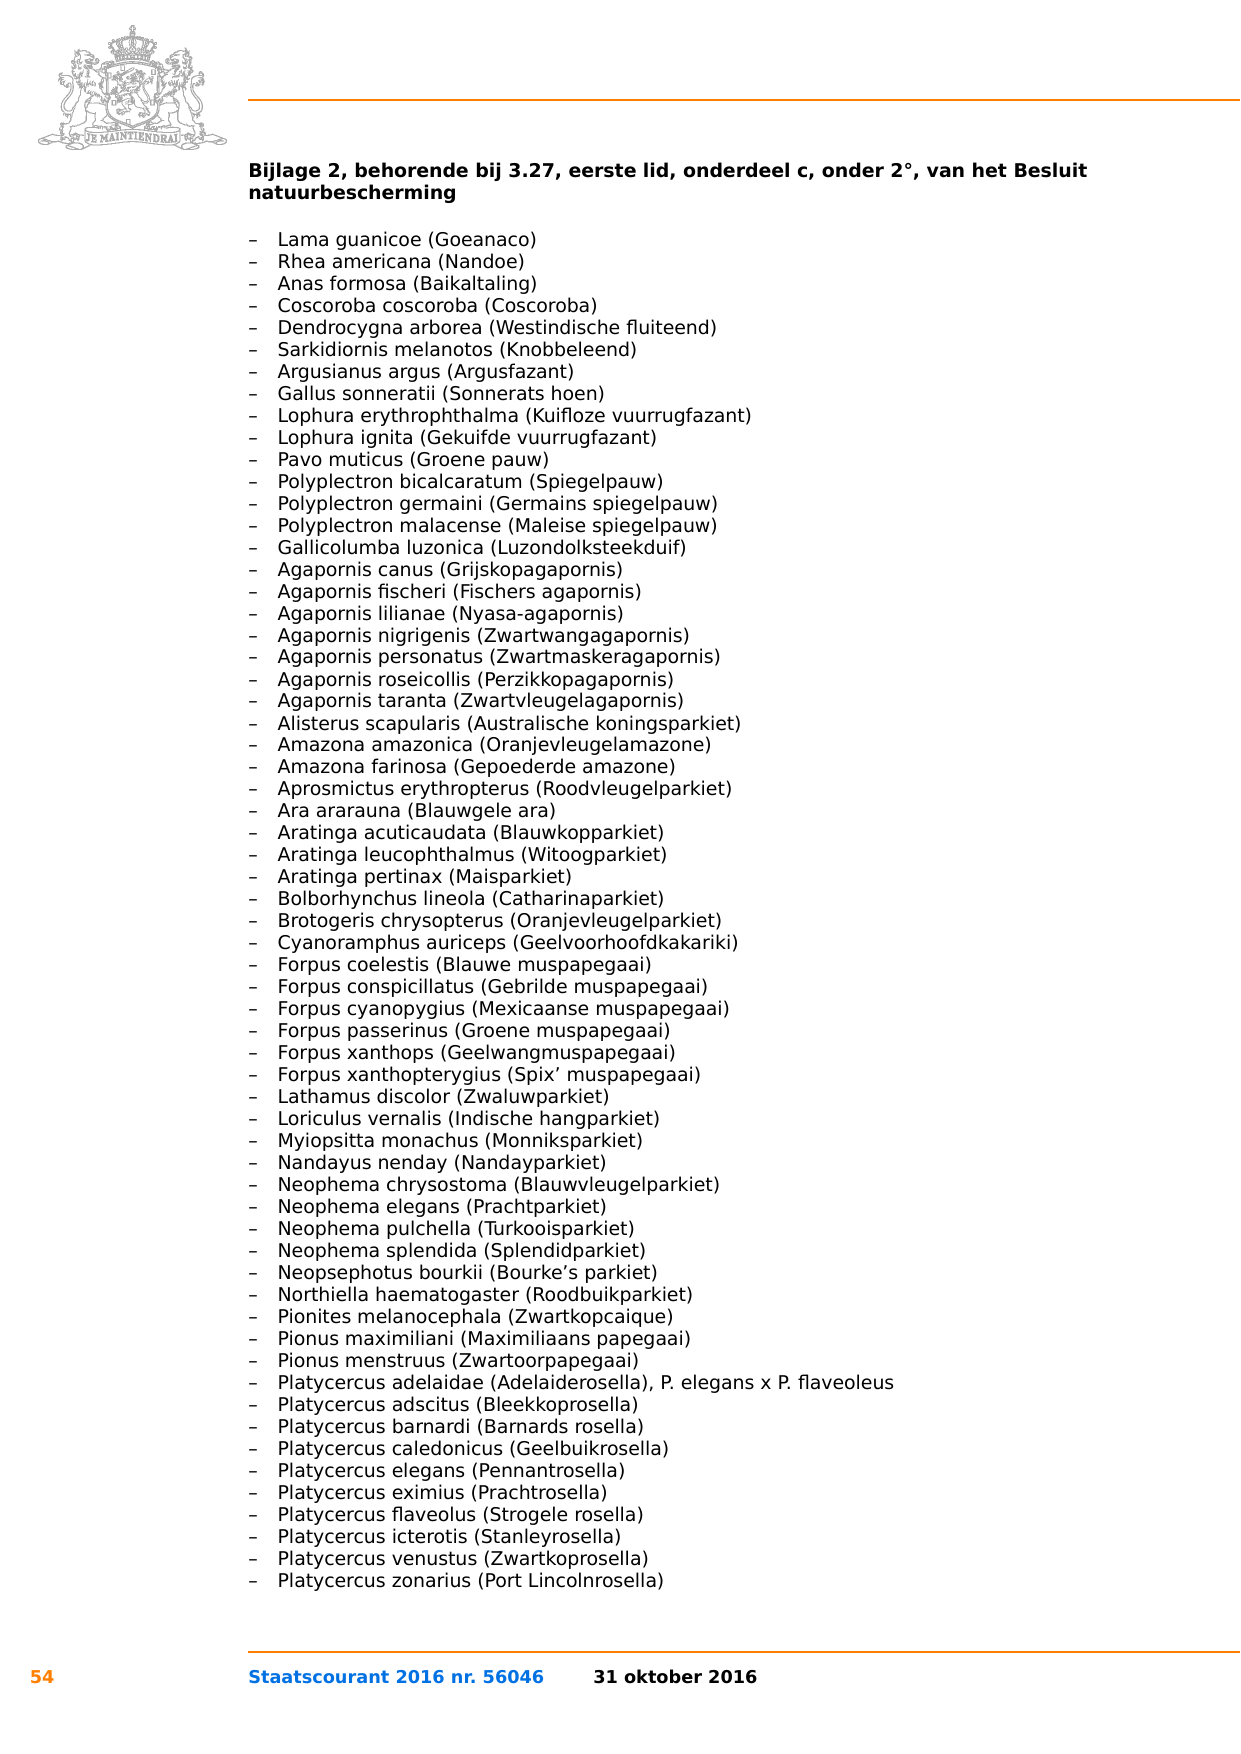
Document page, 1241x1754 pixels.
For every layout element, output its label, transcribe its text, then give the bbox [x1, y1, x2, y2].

text – Myiopsitta monachus (Monniksparkiet) [248, 1130, 1163, 1152]
text – Neophema splendida (Splendidparkiet) [248, 1240, 1163, 1262]
text – Brotogeris chrysopterus (Oranjevleugelparkiet) [248, 910, 1163, 932]
text – Aratinga leucophthalmus (Witoogparkiet) [248, 844, 1163, 866]
text – Coscoroba coscoroba (Coscoroba) [248, 295, 1163, 317]
text – Bolborhynchus lineola (Catharinaparkiet) [248, 888, 1163, 910]
text – Platycercus adelaidae (Adelaiderosella), P. elegans x P. flaveoleus [248, 1372, 1163, 1394]
text – Argusianus argus (Argusfazant) [248, 361, 1163, 383]
text – Cyanoramphus auriceps (Geelvoorhoofdkakariki) [248, 932, 1163, 954]
text – Pionus menstruus (Zwartoorpapegaai) [248, 1350, 1163, 1372]
text – Pionites melanocephala (Zwartkopcaique) [248, 1306, 1163, 1328]
text – Platycercus caledonicus (Geelbuikrosella) [248, 1438, 1163, 1460]
text – Agapornis taranta (Zwartvleugelagapornis) [248, 690, 1163, 712]
subtitle Bijlage 2, behorende bij 3.27, eerste lid, onderdeel c, onder 2°, van het Besluit natuurbescherming [248, 160, 1163, 204]
text – Forpus conspicillatus (Gebrilde muspapegaai) [248, 976, 1163, 998]
text – Lophura ignita (Gekuifde vuurrugfazant) [248, 427, 1163, 449]
text – Platycercus venustus (Zwartkoprosella) [248, 1548, 1163, 1569]
text – Gallicolumba luzonica (Luzondolksteekduif) [248, 537, 1163, 558]
text – Platycercus eximius (Prachtrosella) [248, 1482, 1163, 1504]
text – Agapornis lilianae (Nyasa-agapornis) [248, 602, 1163, 624]
text – Ara ararauna (Blauwgele ara) [248, 800, 1163, 822]
text – Platycercus barnardi (Barnards rosella) [248, 1416, 1163, 1438]
text – Platycercus zonarius (Port Lincolnrosella) [248, 1569, 1163, 1592]
text – Forpus coelestis (Blauwe muspapegaai) [248, 954, 1163, 976]
text – Agapornis nigrigenis (Zwartwangagapornis) [248, 624, 1163, 646]
text – Agapornis canus (Grijskopagapornis) [248, 558, 1163, 581]
text – Gallus sonneratii (Sonnerats hoen) [248, 383, 1163, 405]
text – Polyplectron germaini (Germains spiegelpauw) [248, 493, 1163, 514]
text – Anas formosa (Baikaltaling) [248, 273, 1163, 295]
text – Platycercus adscitus (Bleekkoprosella) [248, 1394, 1163, 1416]
text – Dendrocygna arborea (Westindische fluiteend) [248, 317, 1163, 339]
text – Alisterus scapularis (Australische koningsparkiet) [248, 712, 1163, 734]
text – Polyplectron malacense (Maleise spiegelpauw) [248, 514, 1163, 537]
text – Aratinga acuticaudata (Blauwkopparkiet) [248, 822, 1163, 844]
text – Polyplectron bicalcaratum (Spiegelpauw) [248, 471, 1163, 493]
text – Lathamus discolor (Zwaluwparkiet) [248, 1086, 1163, 1108]
text – Platycercus icterotis (Stanleyrosella) [248, 1526, 1163, 1548]
text – Neophema elegans (Prachtparkiet) [248, 1196, 1163, 1218]
text – Loriculus vernalis (Indische hangparkiet) [248, 1108, 1163, 1130]
text – Agapornis personatus (Zwartmaskeragapornis) [248, 646, 1163, 668]
text – Platycercus flaveolus (Strogele rosella) [248, 1504, 1163, 1526]
text – Forpus passerinus (Groene muspapegaai) [248, 1020, 1163, 1042]
text – Lama guanicoe (Goeanaco) [248, 229, 1163, 251]
text – Rhea americana (Nandoe) [248, 251, 1163, 273]
text – Aratinga pertinax (Maisparkiet) [248, 866, 1163, 888]
text – Amazona farinosa (Gepoederde amazone) [248, 756, 1163, 778]
text – Pionus maximiliani (Maximiliaans papegaai) [248, 1328, 1163, 1350]
text – Northiella haematogaster (Roodbuikparkiet) [248, 1284, 1163, 1306]
text – Amazona amazonica (Oranjevleugelamazone) [248, 734, 1163, 756]
text – Aprosmictus erythropterus (Roodvleugelparkiet) [248, 778, 1163, 800]
text – Forpus xanthops (Geelwangmuspapegaai) [248, 1042, 1163, 1064]
text – Lophura erythrophthalma (Kuifloze vuurrugfazant) [248, 405, 1163, 427]
text – Agapornis fischeri (Fischers agapornis) [248, 581, 1163, 602]
text – Sarkidiornis melanotos (Knobbeleend) [248, 339, 1163, 361]
text – Nandayus nenday (Nandayparkiet) [248, 1152, 1163, 1174]
text – Pavo muticus (Groene pauw) [248, 449, 1163, 471]
text – Platycercus elegans (Pennantrosella) [248, 1460, 1163, 1482]
text – Neopsephotus bourkii (Bourke’s parkiet) [248, 1262, 1163, 1284]
text – Forpus cyanopygius (Mexicaanse muspapegaai) [248, 998, 1163, 1020]
text – Neophema pulchella (Turkooisparkiet) [248, 1218, 1163, 1240]
picture [38, 25, 227, 150]
text – Forpus xanthopterygius (Spix’ muspapegaai) [248, 1064, 1163, 1086]
text – Agapornis roseicollis (Perzikkopagapornis) [248, 668, 1163, 690]
text – Neophema chrysostoma (Blauwvleugelparkiet) [248, 1174, 1163, 1196]
